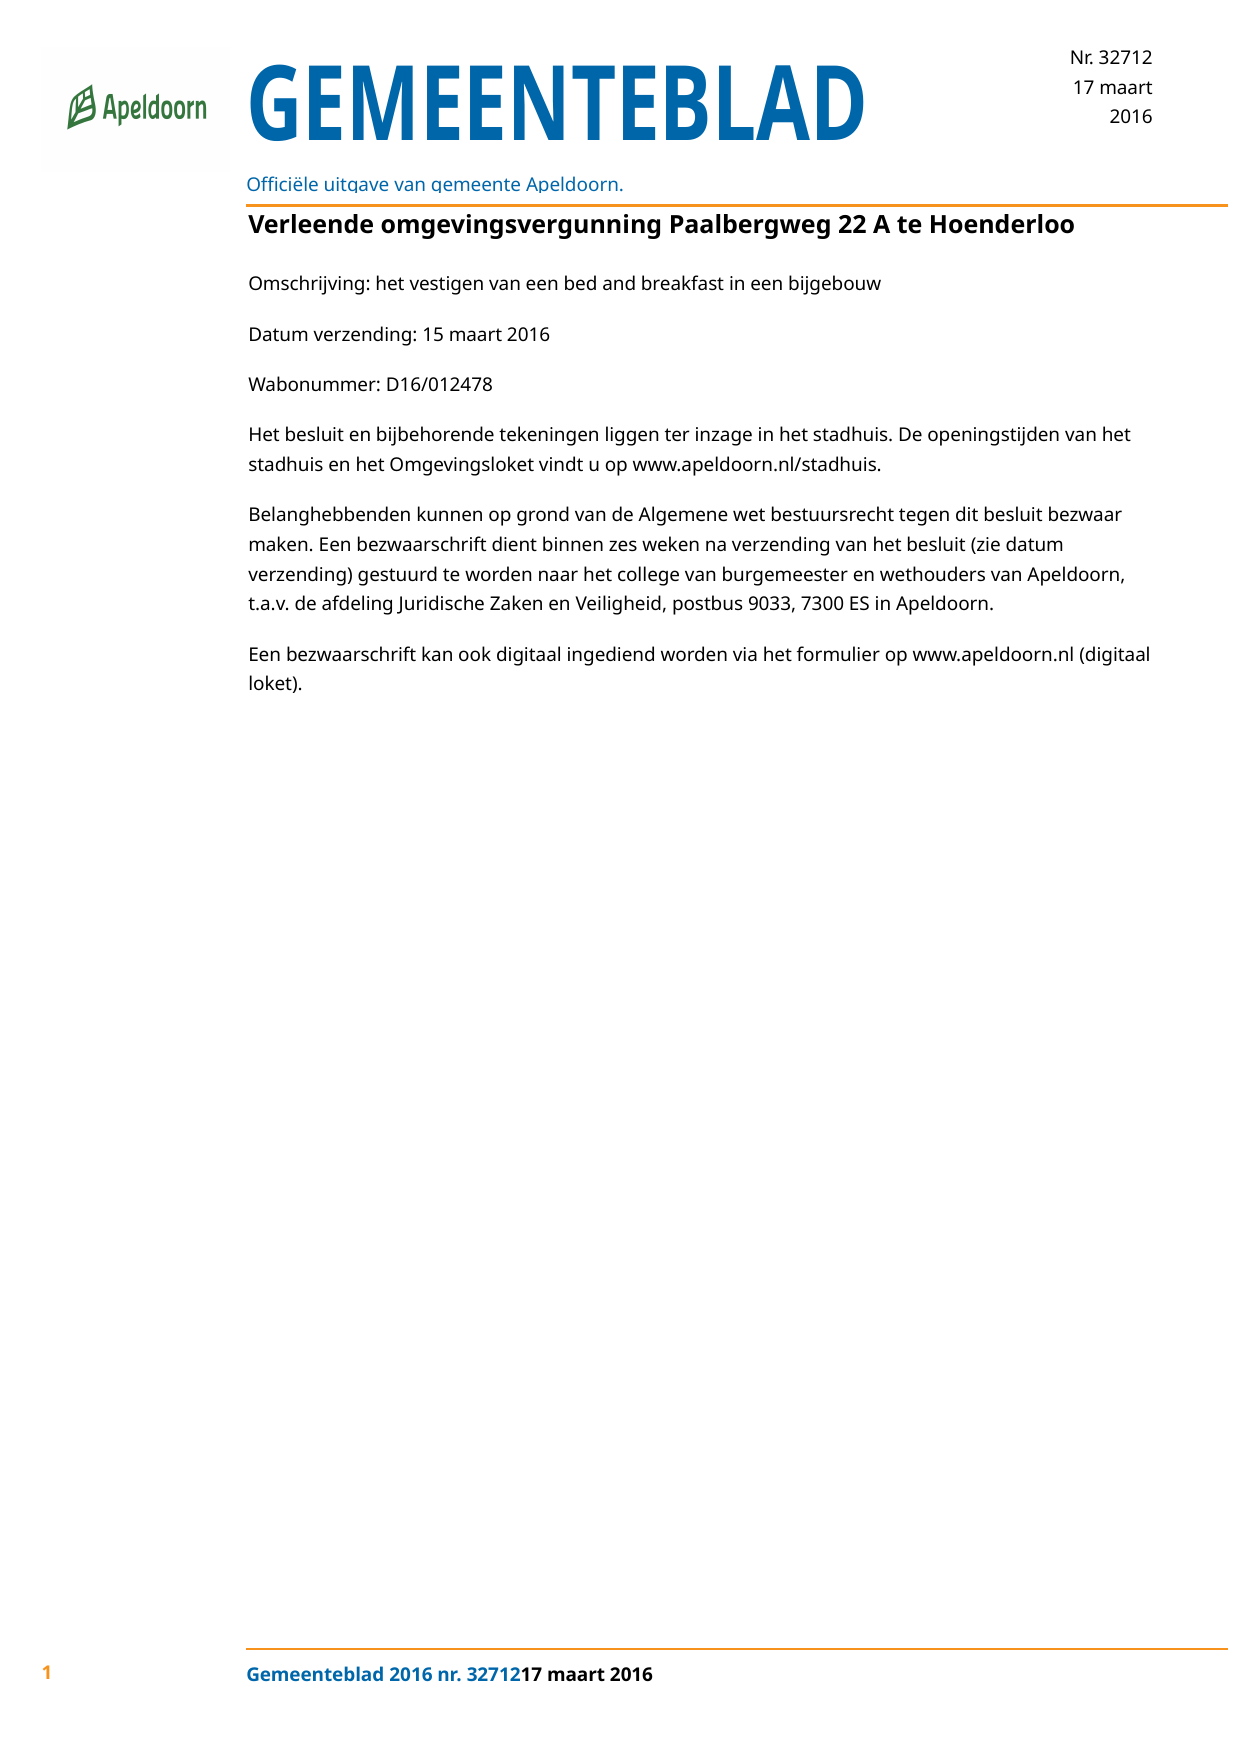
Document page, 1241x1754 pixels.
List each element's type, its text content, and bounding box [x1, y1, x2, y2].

text Datum verzending: 15 maart 2016 [248, 321, 1152, 346]
text Belanghebbenden kunnen op grond van de Algemene wet bestuursrecht tegen dit besluit bezwaar maken. Een bezwaarschrift dient binnen zes weken na verzending van het besluit (zie datum verzending) gestuurd te worden naar het college van burgemeester en wethouders van Apeldoorn, t.a.v. de afdeling Juridische Zaken en Veiligheid, postbus 9033, 7300 ES in Apeldoorn. [248, 502, 1152, 616]
text Een bezwaarschrift kan ook digitaal ingediend worden via het formulier op www.apeldoorn.nl (digitaal loket). [248, 641, 1152, 696]
text Omschrijving: het vestigen van een bed and breakfast in een bijgebouw [248, 270, 1152, 296]
text Verleende omgevingsvergunning Paalbergweg 22 A te Hoenderloo [248, 207, 1152, 241]
text Het besluit en bijbehorende tekeningen liggen ter inzage in het stadhuis. De openingstijden van het stadhuis en het Omgevingsloket vindt u op www.apeldoorn.nl/stadhuis. [248, 422, 1152, 477]
text Wabonummer: D16/012478 [248, 371, 1152, 397]
picture [41, 47, 231, 172]
